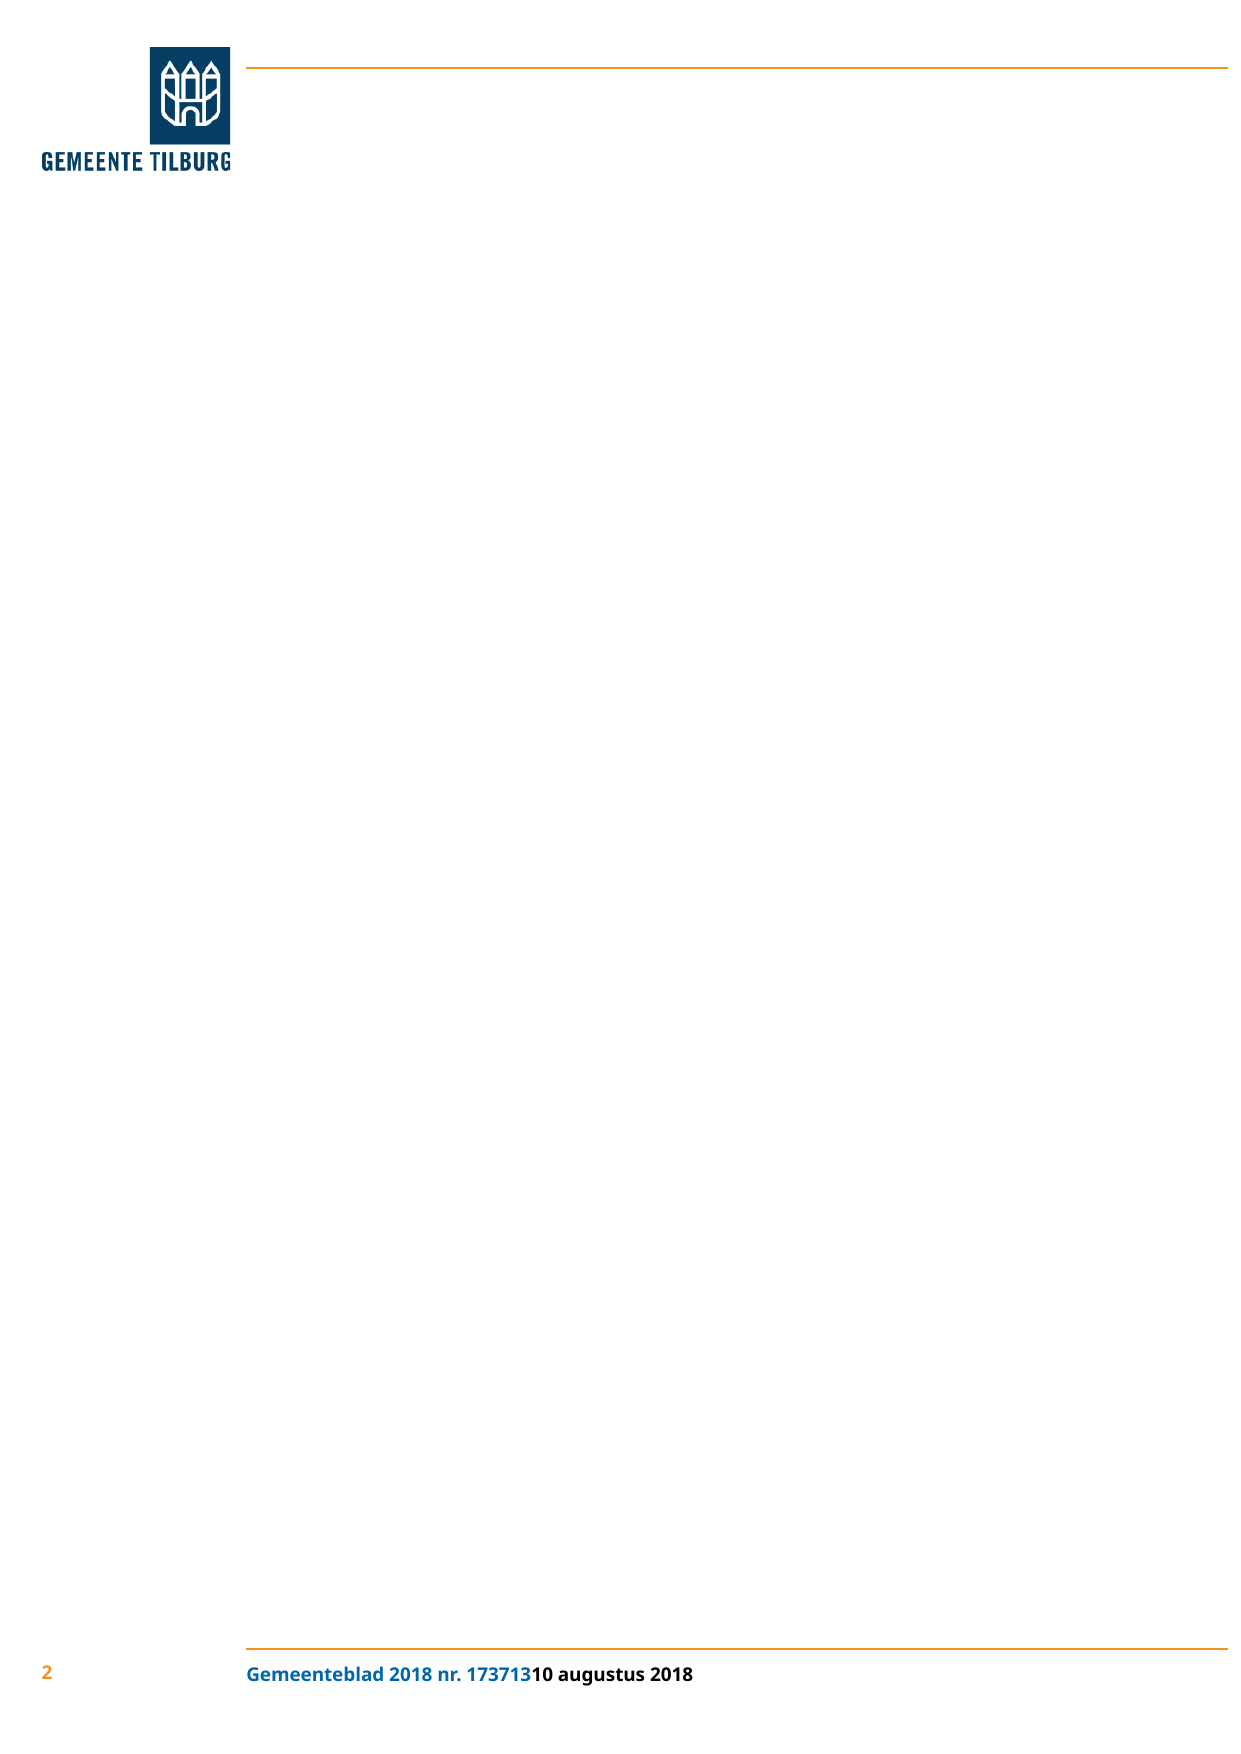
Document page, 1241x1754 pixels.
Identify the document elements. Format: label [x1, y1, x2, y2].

picture [41, 47, 231, 172]
